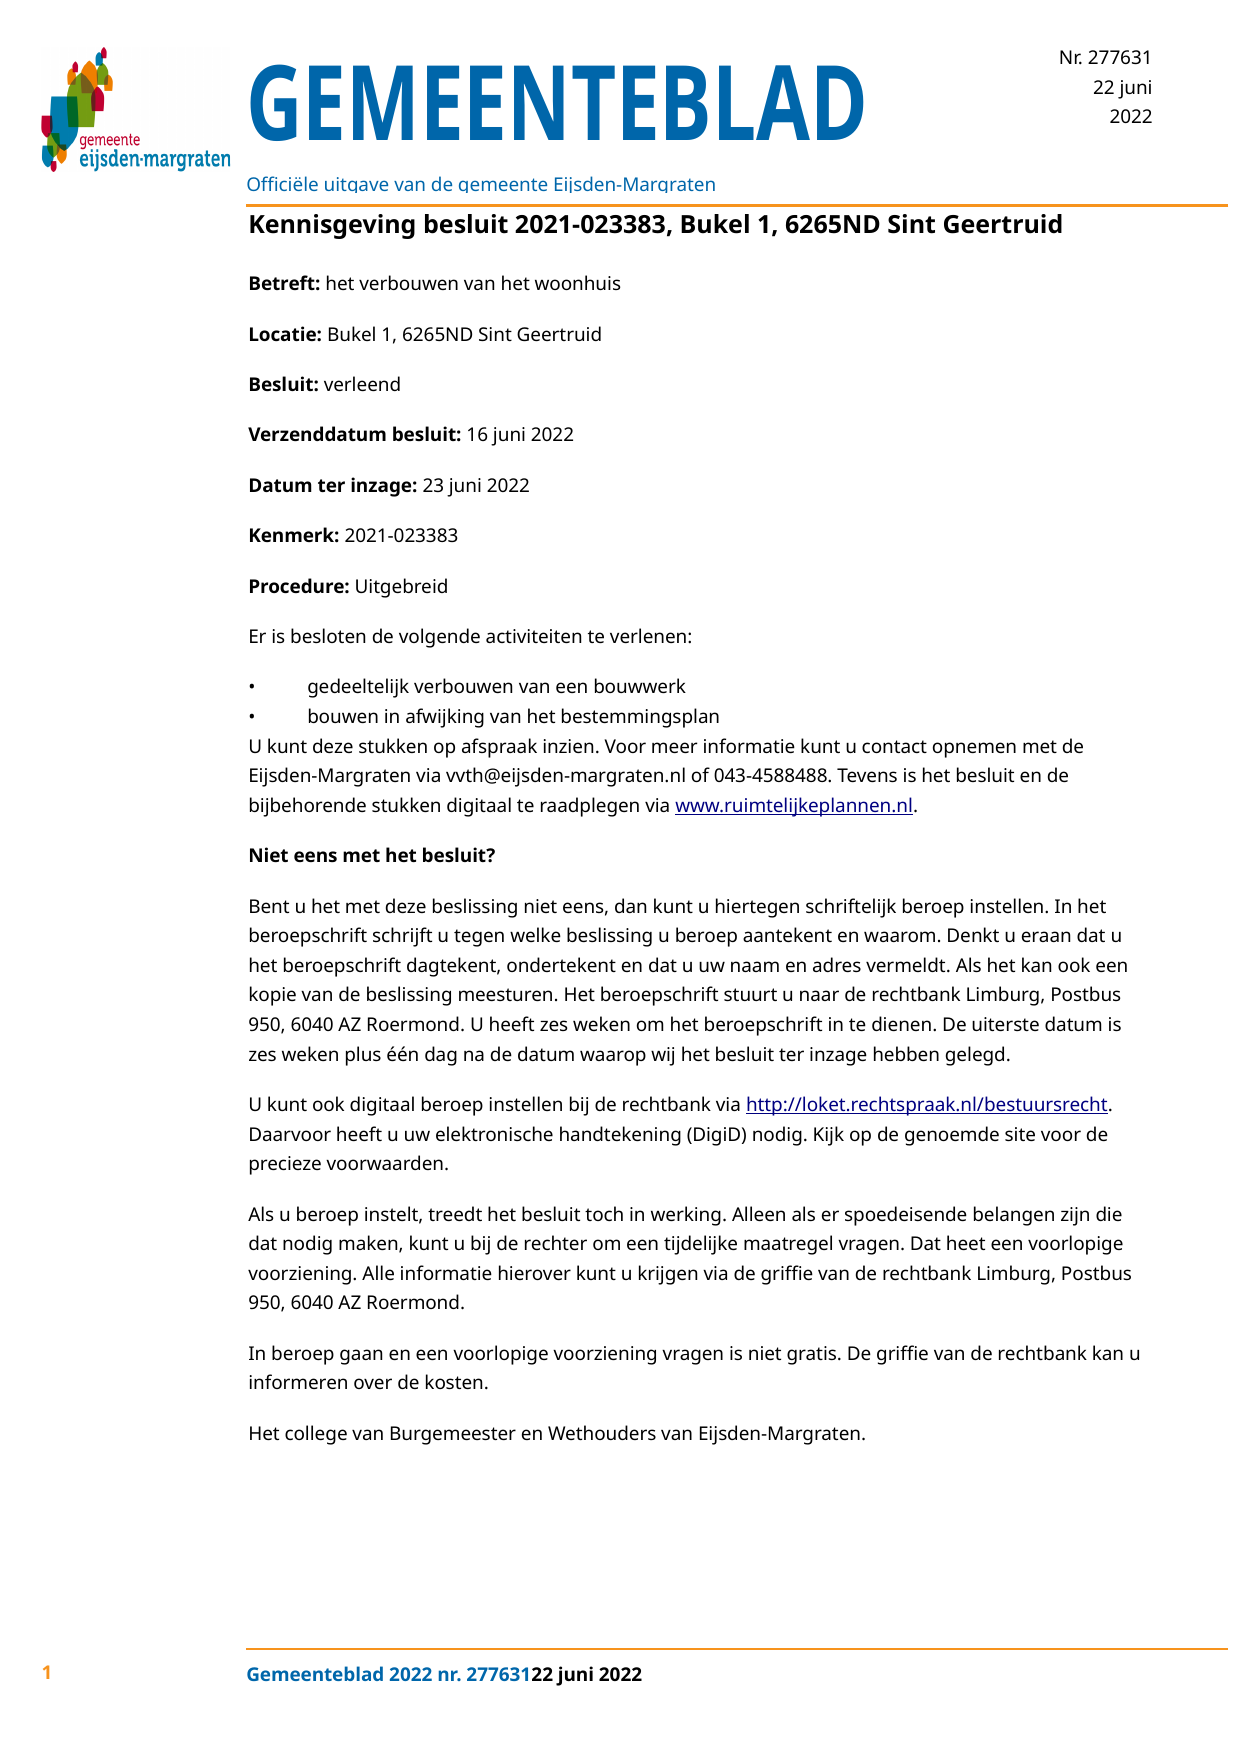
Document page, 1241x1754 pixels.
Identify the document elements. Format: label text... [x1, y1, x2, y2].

text U kunt deze stukken op afspraak inzien. Voor meer informatie kunt u contact opnemen met de Eijsden-Margraten via vvth@eijsden-margraten.nl of 043-4588488. Tevens is het besluit en de bijbehorende stukken digitaal te raadplegen via www.ruimtelijkeplannen.nl. [248, 733, 1152, 818]
text U kunt ook digitaal beroep instellen bij de rechtbank via http://loket.rechtspraak.nl/bestuursrecht. Daarvoor heeft u uw elektronische handtekening (DigiD) nodig. Kijk op de genoemde site voor de precieze voorwaarden. [248, 1091, 1152, 1176]
text Niet eens met het besluit? [248, 842, 1152, 868]
text Kennisgeving besluit 2021-023383, Bukel 1, 6265ND Sint Geertruid [248, 207, 1152, 241]
text Er is besloten de volgende activiteiten te verlenen: [248, 623, 1152, 649]
text Verzenddatum besluit: 16 juni 2022 [248, 422, 1152, 447]
text Als u beroep instelt, treedt het besluit toch in werking. Alleen als er spoedeisende belangen zijn die dat nodig maken, kunt u bij de rechter om een tijdelijke maatregel vragen. Dat heet een voorlopige voorziening. Alle informatie hierover kunt u krijgen via de griffie van de rechtbank Limburg, Postbus 950, 6040 AZ Roermond. [248, 1201, 1152, 1315]
text In beroep gaan en een voorlopige voorziening vragen is niet gratis. De griffie van de rechtbank kan u informeren over de kosten. [248, 1340, 1152, 1395]
list gedeeltelijk verbouwen van een bouwwerk [248, 674, 1152, 699]
text Bent u het met deze beslissing niet eens, dan kunt u hiertegen schriftelijk beroep instellen. In het beroepschrift schrijft u tegen welke beslissing u beroep aantekent en waarom. Denkt u eraan dat u het beroepschrift dagtekent, ondertekent en dat u uw naam en adres vermeldt. Als het kan ook een kopie van de beslissing meesturen. Het beroepschrift stuurt u naar de rechtbank Limburg, Postbus 950, 6040 AZ Roermond. U heeft zes weken om het beroepschrift in te dienen. De uiterste datum is zes weken plus één dag na de datum waarop wij het besluit ter inzage hebben gelegd. [248, 893, 1152, 1066]
text Betreft: het verbouwen van het woonhuis [248, 270, 1152, 296]
text Kenmerk: 2021-023383 [248, 522, 1152, 548]
text Locatie: Bukel 1, 6265ND Sint Geertruid [248, 321, 1152, 346]
picture [41, 47, 231, 172]
text Datum ter inzage: 23 juni 2022 [248, 472, 1152, 498]
text Het college van Burgemeester en Wethouders van Eijsden-Margraten. [248, 1420, 1152, 1446]
list bouwen in afwijking van het bestemmingsplan [248, 703, 1152, 729]
text Procedure: Uitgebreid [248, 573, 1152, 598]
text Besluit: verleend [248, 371, 1152, 397]
